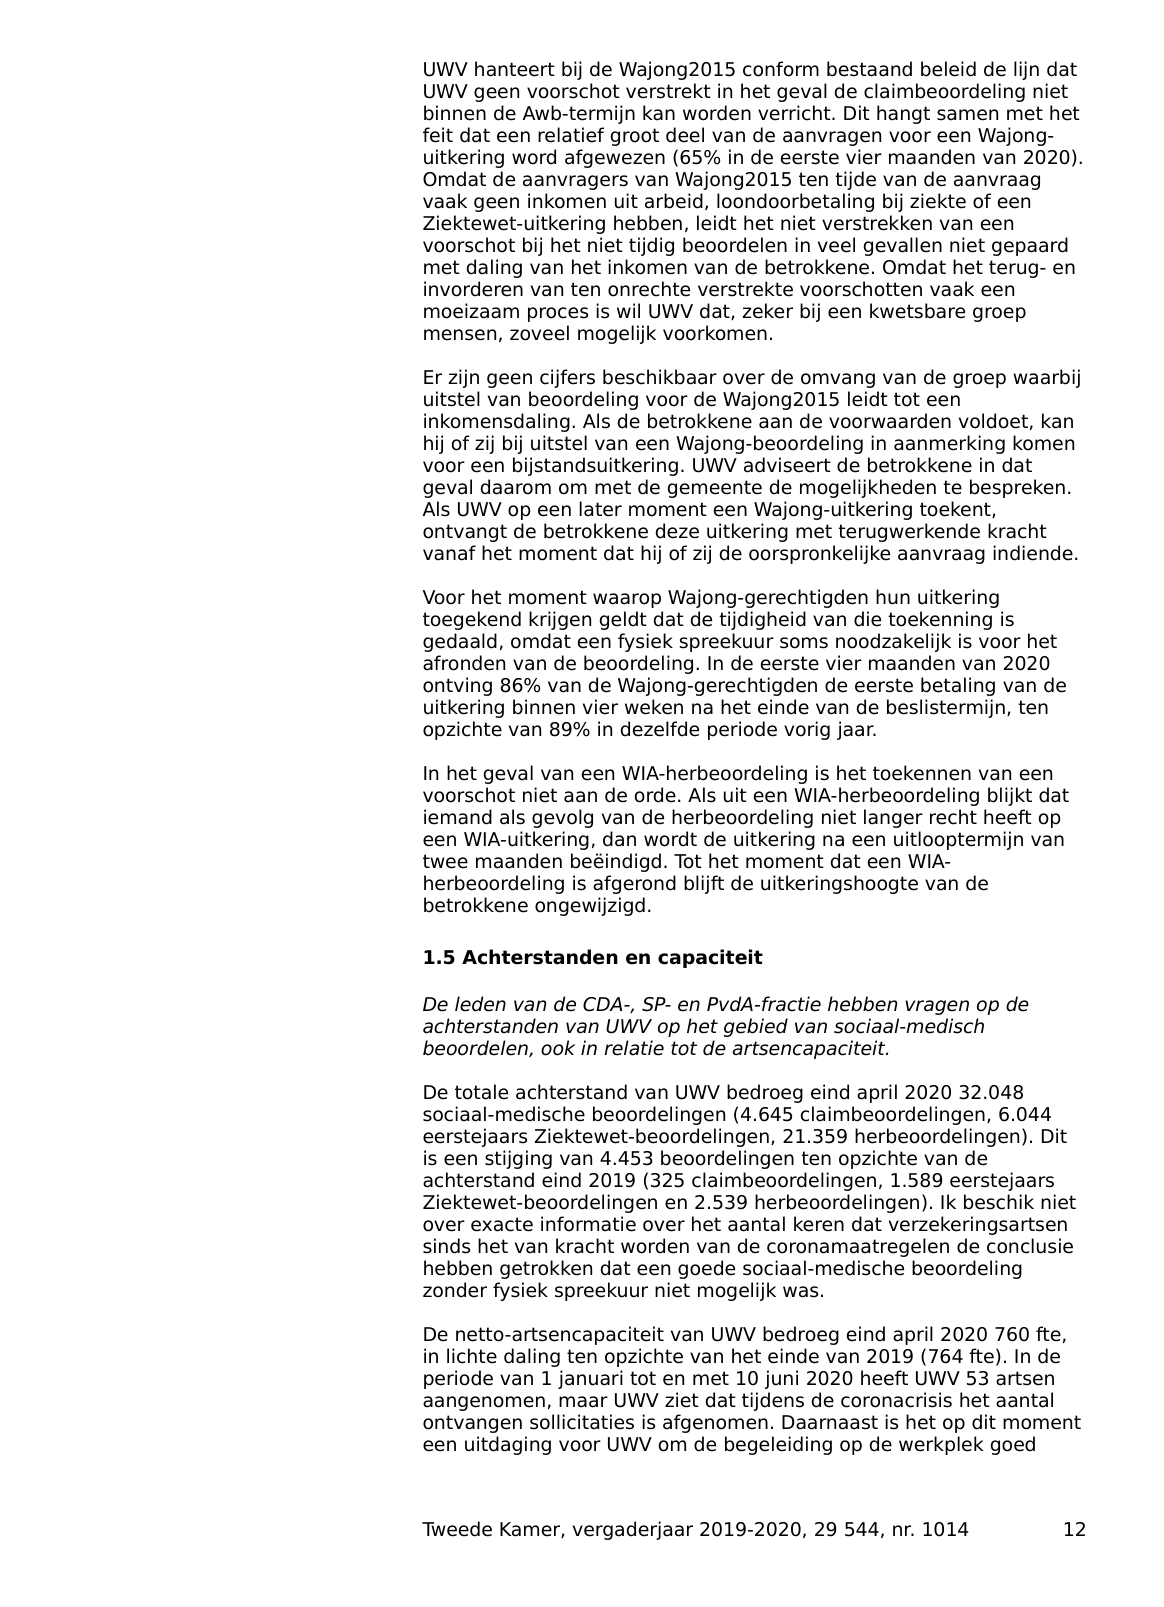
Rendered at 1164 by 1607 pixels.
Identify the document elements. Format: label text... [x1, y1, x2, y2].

text De totale achterstand van UWV bedroeg eind april 2020 32.048 sociaal-medische beoordelingen (4.645 claimbeoordelingen, 6.044 eerstejaars Ziektewet-beoordelingen, 21.359 herbeoordelingen). Dit is een stijging van 4.453 beoordelingen ten opzichte van de achterstand eind 2019 (325 claimbeoordelingen, 1.589 eerstejaars Ziektewet-beoordelingen en 2.539 herbeoordelingen). Ik beschik niet over exacte informatie over het aantal keren dat verzekeringsartsen sinds het van kracht worden van de coronamaatregelen de conclusie hebben getrokken dat een goede sociaal-medische beoordeling zonder fysiek spreekuur niet mogelijk was. [422, 1082, 1087, 1302]
text De netto-artsencapaciteit van UWV bedroeg eind april 2020 760 fte, in lichte daling ten opzichte van het einde van 2019 (764 fte). In de periode van 1 januari tot en met 10 juni 2020 heeft UWV 53 artsen aangenomen, maar UWV ziet dat tijdens de coronacrisis het aantal ontvangen sollicitaties is afgenomen. Daarnaast is het op dit moment een uitdaging voor UWV om de begeleiding op de werkplek goed [422, 1324, 1087, 1456]
subtitle 1.5 Achterstanden en capaciteit [422, 947, 1087, 969]
text Voor het moment waarop Wajong-gerechtigden hun uitkering toegekend krijgen geldt dat de tijdigheid van die toekenning is gedaald, omdat een fysiek spreekuur soms noodzakelijk is voor het afronden van de beoordeling. In de eerste vier maanden van 2020 ontving 86% van de Wajong-gerechtigden de eerste betaling van de uitkering binnen vier weken na het einde van de beslistermijn, ten opzichte van 89% in dezelfde periode vorig jaar. [422, 587, 1087, 741]
text In het geval van een WIA-herbeoordeling is het toekennen van een voorschot niet aan de orde. Als uit een WIA-herbeoordeling blijkt dat iemand als gevolg van de herbeoordeling niet langer recht heeft op een WIA-uitkering, dan wordt de uitkering na een uitlooptermijn van twee maanden beëindigd. Tot het moment dat een WIA-herbeoordeling is afgerond blijft de uitkeringshoogte van de betrokkene ongewijzigd. [422, 763, 1087, 917]
text Er zijn geen cijfers beschikbaar over de omvang van de groep waarbij uitstel van beoordeling voor de Wajong2015 leidt tot een inkomensdaling. Als de betrokkene aan de voorwaarden voldoet, kan hij of zij bij uitstel van een Wajong-beoordeling in aanmerking komen voor een bijstandsuitkering. UWV adviseert de betrokkene in dat geval daarom om met de gemeente de mogelijkheden te bespreken. Als UWV op een later moment een Wajong-uitkering toekent, ontvangt de betrokkene deze uitkering met terugwerkende kracht vanaf het moment dat hij of zij de oorspronkelijke aanvraag indiende. [422, 367, 1087, 565]
text UWV hanteert bij de Wajong2015 conform bestaand beleid de lijn dat UWV geen voorschot verstrekt in het geval de claimbeoordeling niet binnen de Awb-termijn kan worden verricht. Dit hangt samen met het feit dat een relatief groot deel van de aanvragen voor een Wajong-uitkering word afgewezen (65% in de eerste vier maanden van 2020). Omdat de aanvragers van Wajong2015 ten tijde van de aanvraag vaak geen inkomen uit arbeid, loondoorbetaling bij ziekte of een Ziektewet-uitkering hebben, leidt het niet verstrekken van een voorschot bij het niet tijdig beoordelen in veel gevallen niet gepaard met daling van het inkomen van de betrokkene. Omdat het terug- en invorderen van ten onrechte verstrekte voorschotten vaak een moeizaam proces is wil UWV dat, zeker bij een kwetsbare groep mensen, zoveel mogelijk voorkomen. [422, 59, 1087, 345]
text De leden van de CDA-, SP- en PvdA-fractie hebben vragen op de achterstanden van UWV op het gebied van sociaal-medisch beoordelen, ook in relatie tot de artsencapaciteit. [422, 994, 1087, 1060]
